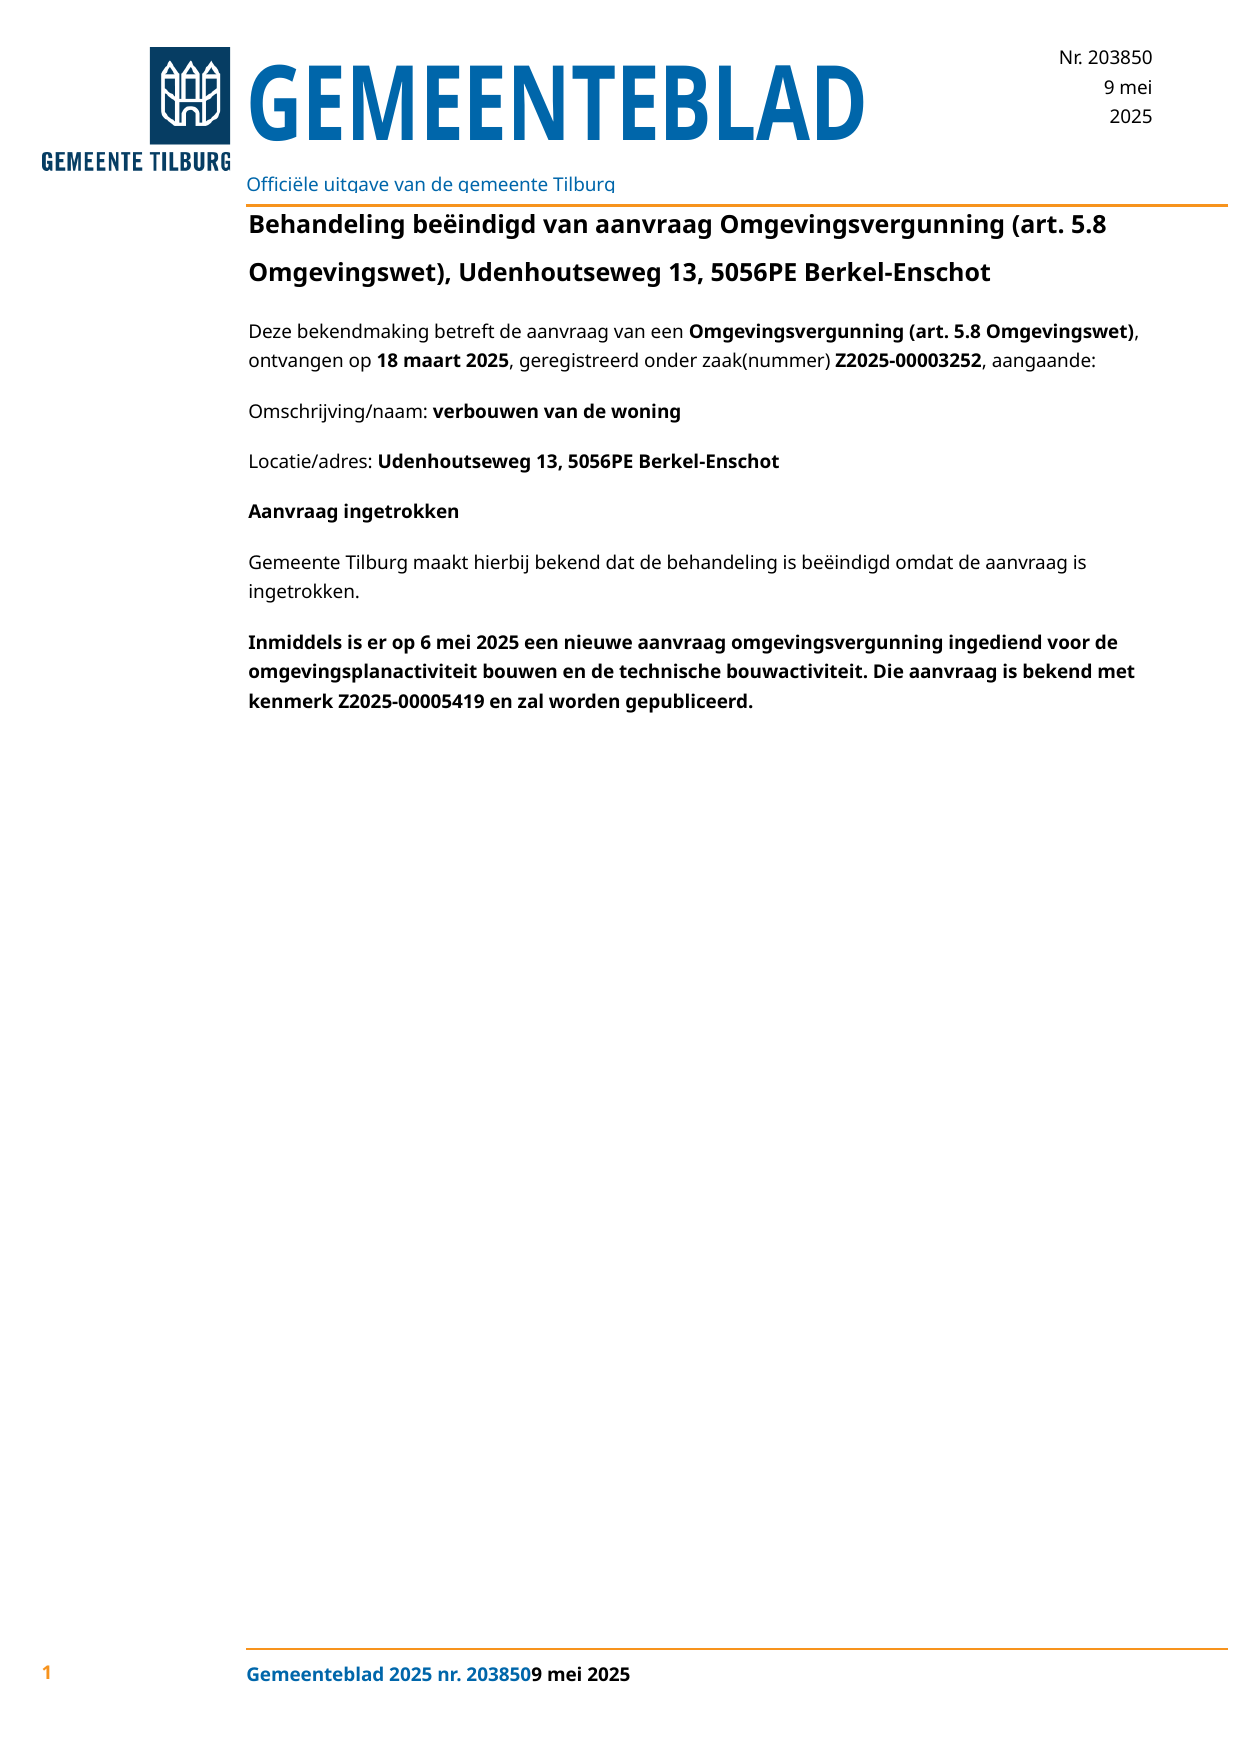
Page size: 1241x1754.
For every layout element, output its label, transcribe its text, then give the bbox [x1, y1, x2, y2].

text Deze bekendmaking betreft de aanvraag van een Omgevingsvergunning (art. 5.8 Omgevingswet), ontvangen op 18 maart 2025, geregistreerd onder zaak(nummer) Z2025-00003252, aangaande: [248, 318, 1152, 373]
picture [41, 47, 231, 172]
text Omschrijving/naam: verbouwen van de woning [248, 398, 1152, 424]
text Gemeente Tilburg maakt hierbij bekend dat de behandeling is beëindigd omdat de aanvraag is ingetrokken. [248, 549, 1152, 604]
text Inmiddels is er op 6 mei 2025 een nieuwe aanvraag omgevingsvergunning ingediend voor de omgevingsplanactiviteit bouwen en de technische bouwactiviteit. Die aanvraag is bekend met kenmerk Z2025-00005419 en zal worden gepubliceerd. [248, 629, 1152, 714]
text Behandeling beëindigd van aanvraag Omgevingsvergunning (art. 5.8 Omgevingswet), Udenhoutseweg 13, 5056PE Berkel-Enschot [248, 207, 1152, 288]
text Locatie/adres: Udenhoutseweg 13, 5056PE Berkel-Enschot [248, 448, 1152, 474]
text Aanvraag ingetrokken [248, 499, 1152, 524]
